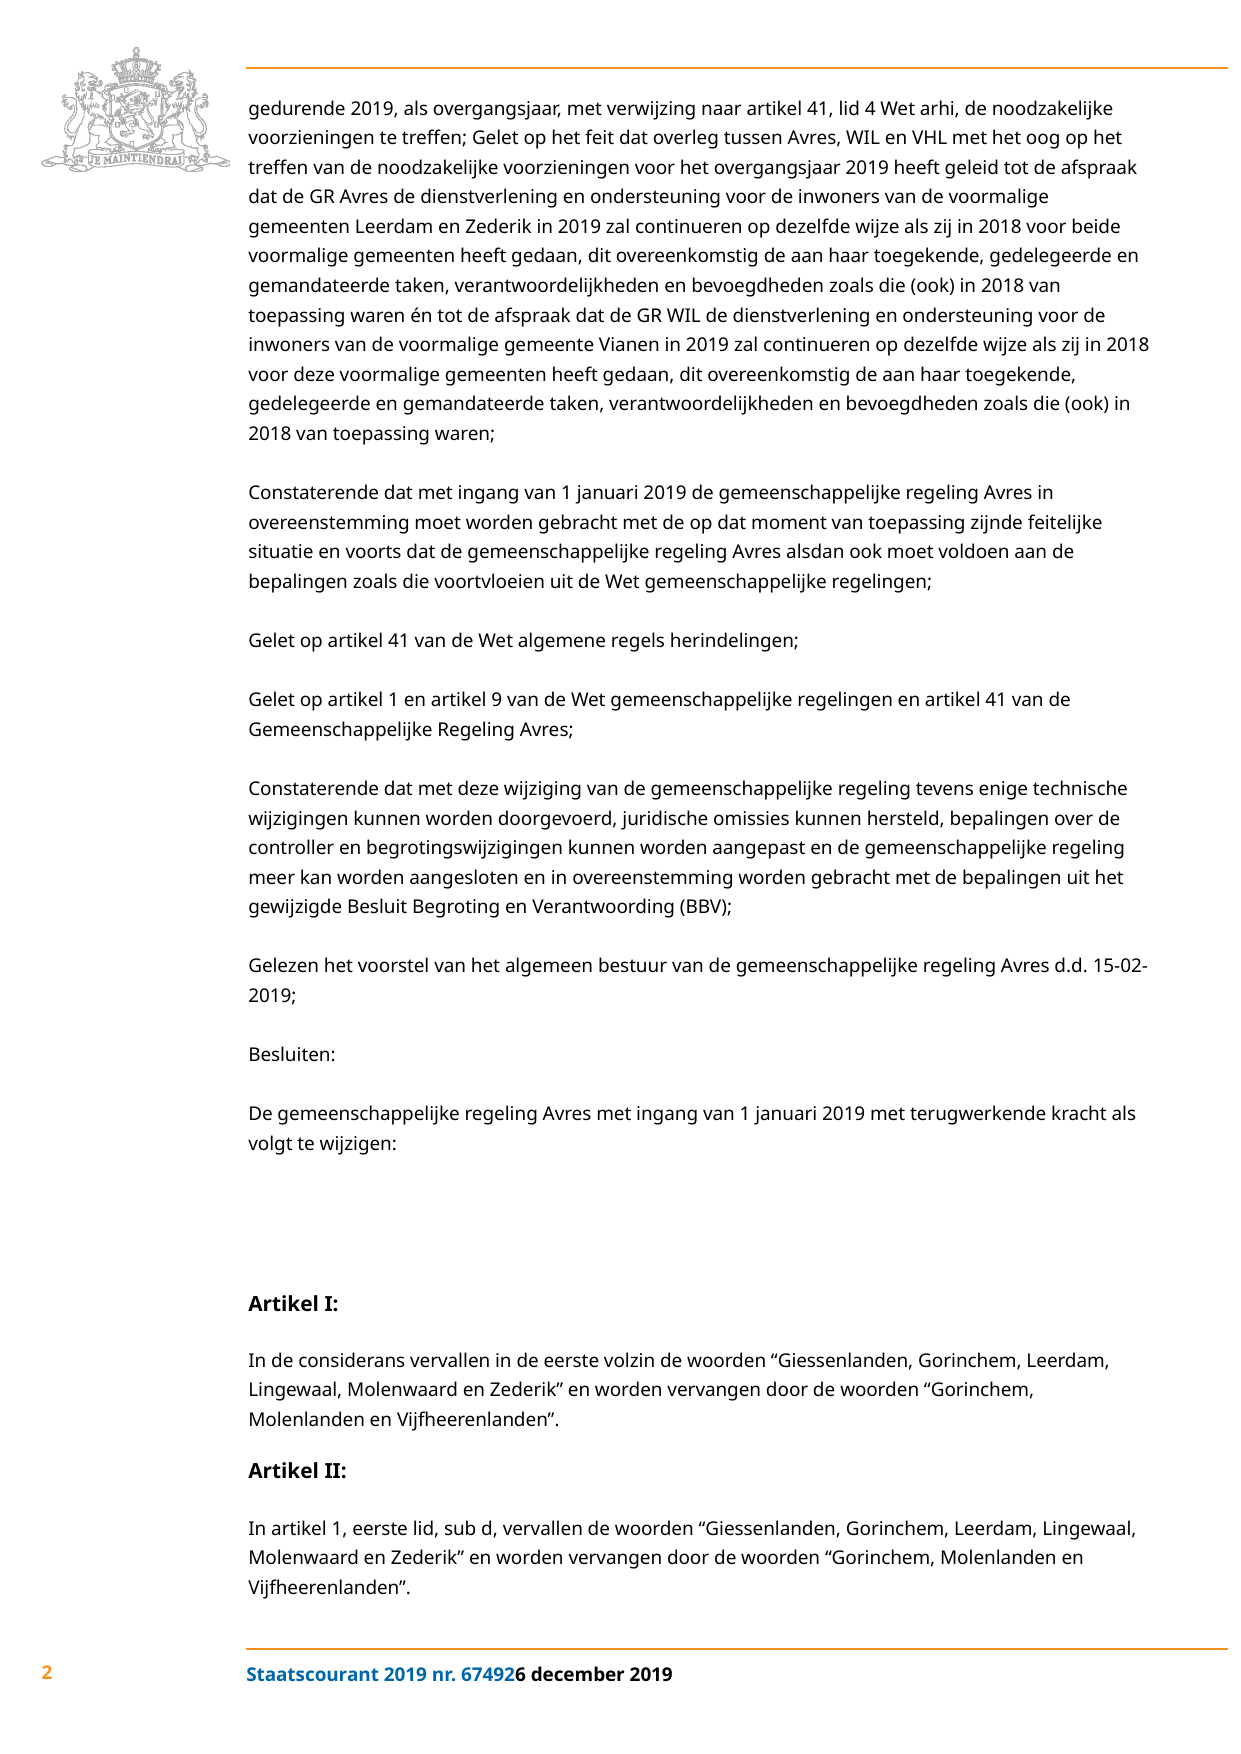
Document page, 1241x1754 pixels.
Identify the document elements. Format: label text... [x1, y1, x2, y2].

text Artikel II: [248, 1457, 1152, 1485]
picture [41, 47, 231, 172]
text Constaterende dat met ingang van 1 januari 2019 de gemeenschappelijke regeling Avres in overeenstemming moet worden gebracht met de op dat moment van toepassing zijnde feitelijke situatie en voorts dat de gemeenschappelijke regeling Avres alsdan ook moet voldoen aan de bepalingen zoals die voortvloeien uit de Wet gemeenschappelijke regelingen; [248, 479, 1152, 594]
text In artikel 1, eerste lid, sub d, vervallen de woorden “Giessenlanden, Gorinchem, Leerdam, Lingewaal, Molenwaard en Zederik” en worden vervangen door de woorden “Gorinchem, Molenlanden en Vijfheerenlanden”. [248, 1515, 1152, 1599]
text Gelezen het voorstel van het algemeen bestuur van de gemeenschappelijke regeling Avres d.d. 15-02-2019; [248, 953, 1152, 1008]
text De gemeenschappelijke regeling Avres met ingang van 1 januari 2019 met terugwerkende kracht als volgt te wijzigen: [248, 1101, 1152, 1156]
text gedurende 2019, als overgangsjaar, met verwijzing naar artikel 41, lid 4 Wet arhi, de noodzakelijke voorzieningen te treffen; Gelet op het feit dat overleg tussen Avres, WIL en VHL met het oog op het treffen van de noodzakelijke voorzieningen voor het overgangsjaar 2019 heeft geleid tot de afspraak dat de GR Avres de dienstverlening en ondersteuning voor de inwoners van de voormalige gemeenten Leerdam en Zederik in 2019 zal continueren op dezelfde wijze als zij in 2018 voor beide voormalige gemeenten heeft gedaan, dit overeenkomstig de aan haar toegekende, gedelegeerde en gemandateerde taken, verantwoordelijkheden en bevoegdheden zoals die (ook) in 2018 van toepassing waren én tot de afspraak dat de GR WIL de dienstverlening en ondersteuning voor de inwoners van de voormalige gemeente Vianen in 2019 zal continueren op dezelfde wijze als zij in 2018 voor deze voormalige gemeenten heeft gedaan, dit overeenkomstig de aan haar toegekende, gedelegeerde en gemandateerde taken, verantwoordelijkheden en bevoegdheden zoals die (ook) in 2018 van toepassing waren; [248, 95, 1152, 446]
text Artikel I: [248, 1289, 1152, 1317]
text In de considerans vervallen in de eerste volzin de woorden “Giessenlanden, Gorinchem, Leerdam, Lingewaal, Molenwaard en Zederik” en worden vervangen door de woorden “Gorinchem, Molenlanden en Vijfheerenlanden”. [248, 1347, 1152, 1432]
text Gelet op artikel 1 en artikel 9 van de Wet gemeenschappelijke regelingen en artikel 41 van de Gemeenschappelijke Regeling Avres; [248, 686, 1152, 742]
text Besluiten: [248, 1041, 1152, 1067]
text Gelet op artikel 41 van de Wet algemene regels herindelingen; [248, 627, 1152, 653]
text Constaterende dat met deze wijziging van de gemeenschappelijke regeling tevens enige technische wijzigingen kunnen worden doorgevoerd, juridische omissies kunnen hersteld, bepalingen over de controller en begrotingswijzigingen kunnen worden aangepast en de gemeenschappelijke regeling meer kan worden aangesloten en in overeenstemming worden gebracht met de bepalingen uit het gewijzigde Besluit Begroting en Verantwoording (BBV); [248, 775, 1152, 919]
